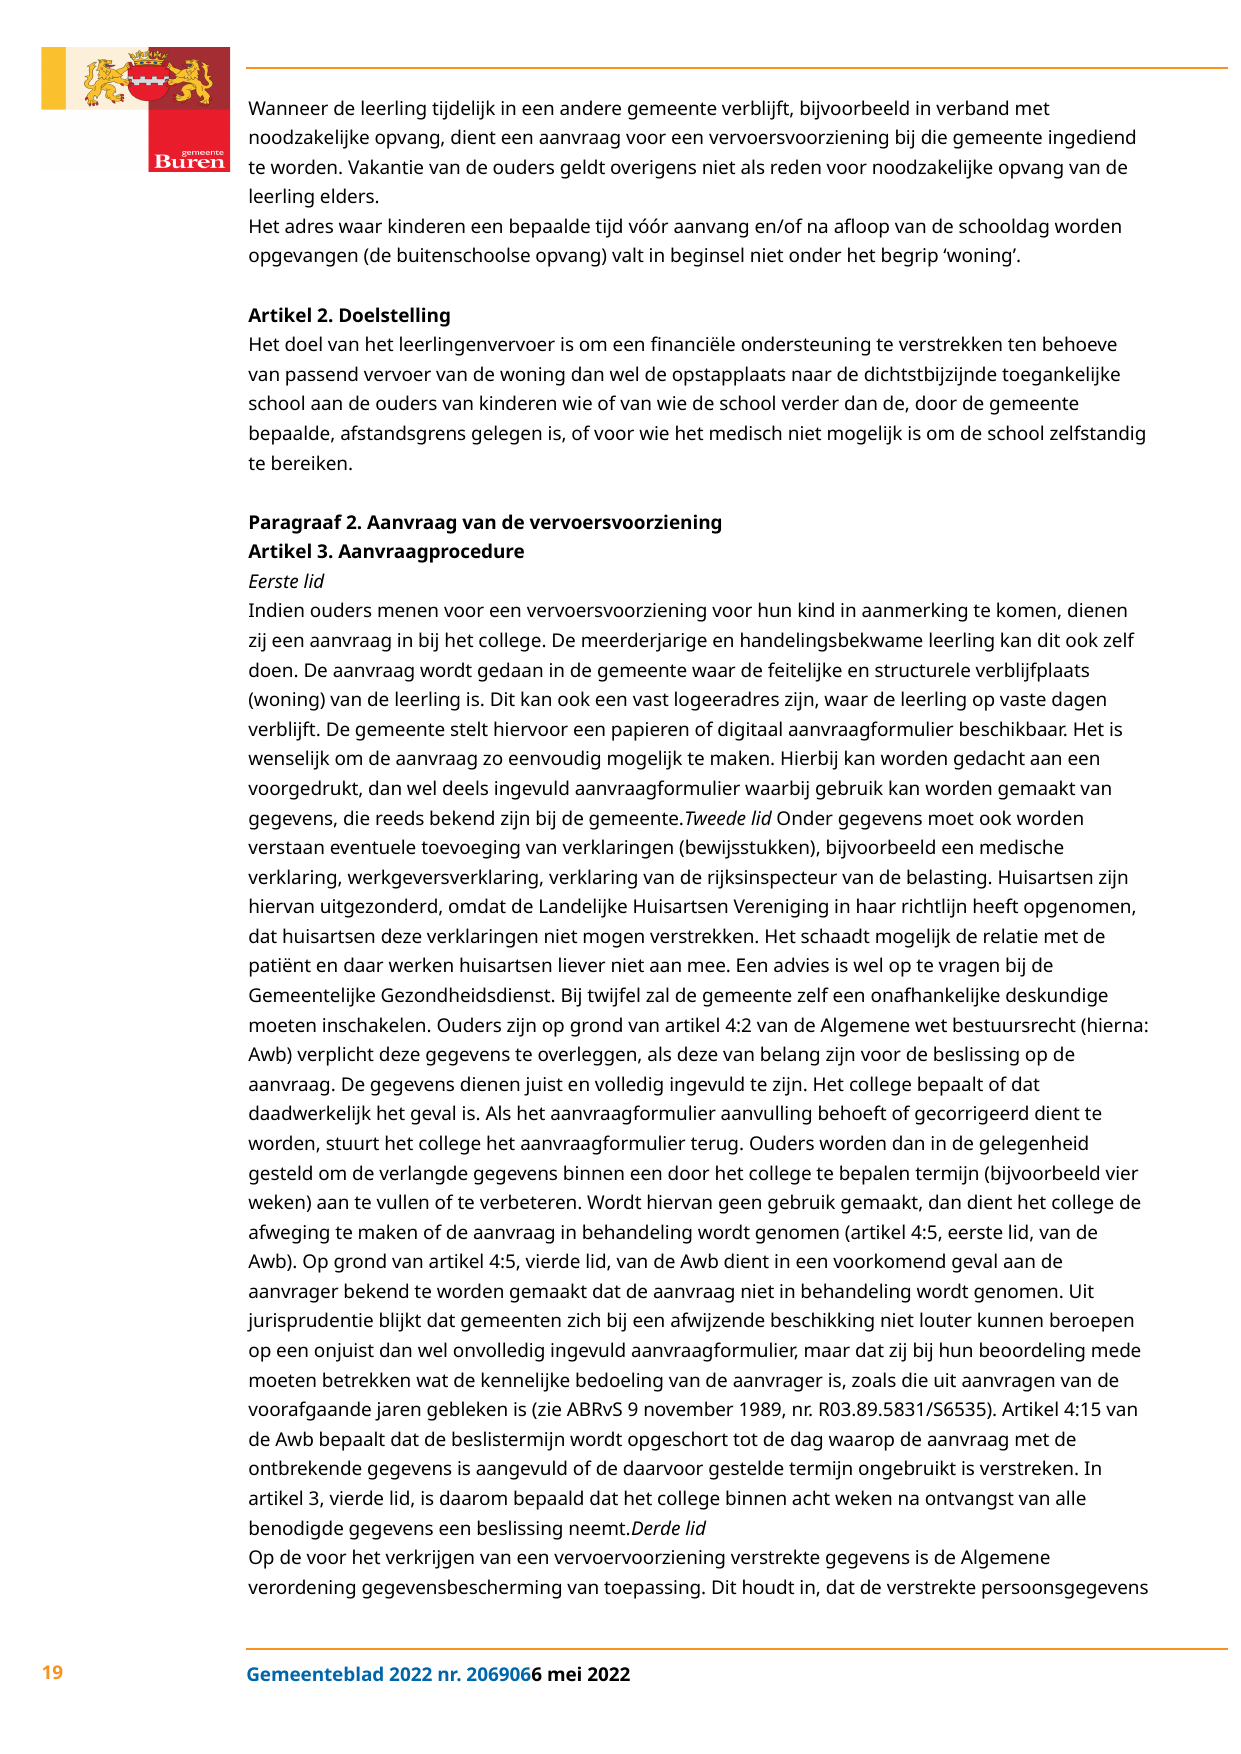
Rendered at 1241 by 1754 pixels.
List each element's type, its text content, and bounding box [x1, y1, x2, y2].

text Indien ouders menen voor een vervoersvoorziening voor hun kind in aanmerking te komen, dienen zij een aanvraag in bij het college. De meerderjarige en handelingsbekwame leerling kan dit ook zelf doen. De aanvraag wordt gedaan in de gemeente waar de feitelijke en structurele verblijfplaats (woning) van de leerling is. Dit kan ook een vast logeeradres zijn, waar de leerling op vaste dagen verblijft. De gemeente stelt hiervoor een papieren of digitaal aanvraagformulier beschikbaar. Het is wenselijk om de aanvraag zo eenvoudig mogelijk te maken. Hierbij kan worden gedacht aan een voorgedrukt, dan wel deels ingevuld aanvraagformulier waarbij gebruik kan worden gemaakt van gegevens, die reeds bekend zijn bij de gemeente.Tweede lid Onder gegevens moet ook worden verstaan eventuele toevoeging van verklaringen (bewijsstukken), bijvoorbeeld een medische verklaring, werkgeversverklaring, verklaring van de rijksinspecteur van de belasting. Huisartsen zijn hiervan uitgezonderd, omdat de Landelijke Huisartsen Vereniging in haar richtlijn heeft opgenomen, dat huisartsen deze verklaringen niet mogen verstrekken. Het schaadt mogelijk de relatie met de patiënt en daar werken huisartsen liever niet aan mee. Een advies is wel op te vragen bij de Gemeentelijke Gezondheidsdienst. Bij twijfel zal de gemeente zelf een onafhankelijke deskundige moeten inschakelen. Ouders zijn op grond van artikel 4:2 van de Algemene wet bestuursrecht (hierna: Awb) verplicht deze gegevens te overleggen, als deze van belang zijn voor de beslissing op de aanvraag. De gegevens dienen juist en volledig ingevuld te zijn. Het college bepaalt of dat daadwerkelijk het geval is. Als het aanvraagformulier aanvulling behoeft of gecorrigeerd dient te worden, stuurt het college het aanvraagformulier terug. Ouders worden dan in de gelegenheid gesteld om de verlangde gegevens binnen een door het college te bepalen termijn (bijvoorbeeld vier weken) aan te vullen of te verbeteren. Wordt hiervan geen gebruik gemaakt, dan dient het college de afweging te maken of de aanvraag in behandeling wordt genomen (artikel 4:5, eerste lid, van de Awb). Op grond van artikel 4:5, vierde lid, van de Awb dient in een voorkomend geval aan de aanvrager bekend te worden gemaakt dat de aanvraag niet in behandeling wordt genomen. Uit jurisprudentie blijkt dat gemeenten zich bij een afwijzende beschikking niet louter kunnen beroepen op een onjuist dan wel onvolledig ingevuld aanvraagformulier, maar dat zij bij hun beoordeling mede moeten betrekken wat de kennelijke bedoeling van de aanvrager is, zoals die uit aanvragen van de voorafgaande jaren gebleken is (zie ABRvS 9 november 1989, nr. R03.89.5831/S6535). Artikel 4:15 van de Awb bepaalt dat de beslistermijn wordt opgeschort tot de dag waarop de aanvraag met de ontbrekende gegevens is aangevuld of de daarvoor gestelde termijn ongebruikt is verstreken. In artikel 3, vierde lid, is daarom bepaald dat het college binnen acht weken na ontvangst van alle benodigde gegevens een beslissing neemt.Derde lid [248, 598, 1152, 1541]
text Het adres waar kinderen een bepaalde tijd vóór aanvang en/of na afloop van de schooldag worden opgevangen (de buitenschoolse opvang) valt in beginsel niet onder het begrip ‘woning’. [248, 213, 1152, 268]
picture [41, 47, 231, 172]
text Artikel 2. Doelstelling [248, 302, 1152, 328]
text Het doel van het leerlingenvervoer is om een financiële ondersteuning te verstrekken ten behoeve van passend vervoer van de woning dan wel de opstapplaats naar de dichtstbijzijnde toegankelijke school aan de ouders van kinderen wie of van wie de school verder dan de, door de gemeente bepaalde, afstandsgrens gelegen is, of voor wie het medisch niet mogelijk is om de school zelfstandig te bereiken. [248, 331, 1152, 476]
text Paragraaf 2. Aanvraag van de vervoersvoorziening [248, 509, 1152, 535]
text Eerste lid [248, 568, 1152, 594]
text Artikel 3. Aanvraagprocedure [248, 538, 1152, 564]
text Op de voor het verkrijgen van een vervoervoorziening verstrekte gegevens is de Algemene verordening gegevensbescherming van toepassing. Dit houdt in, dat de verstrekte persoonsgegevens [248, 1544, 1152, 1600]
text Wanneer de leerling tijdelijk in een andere gemeente verblijft, bijvoorbeeld in verband met noodzakelijke opvang, dient een aanvraag voor een vervoersvoorziening bij die gemeente ingediend te worden. Vakantie van de ouders geldt overigens niet als reden voor noodzakelijke opvang van de leerling elders. [248, 95, 1152, 209]
